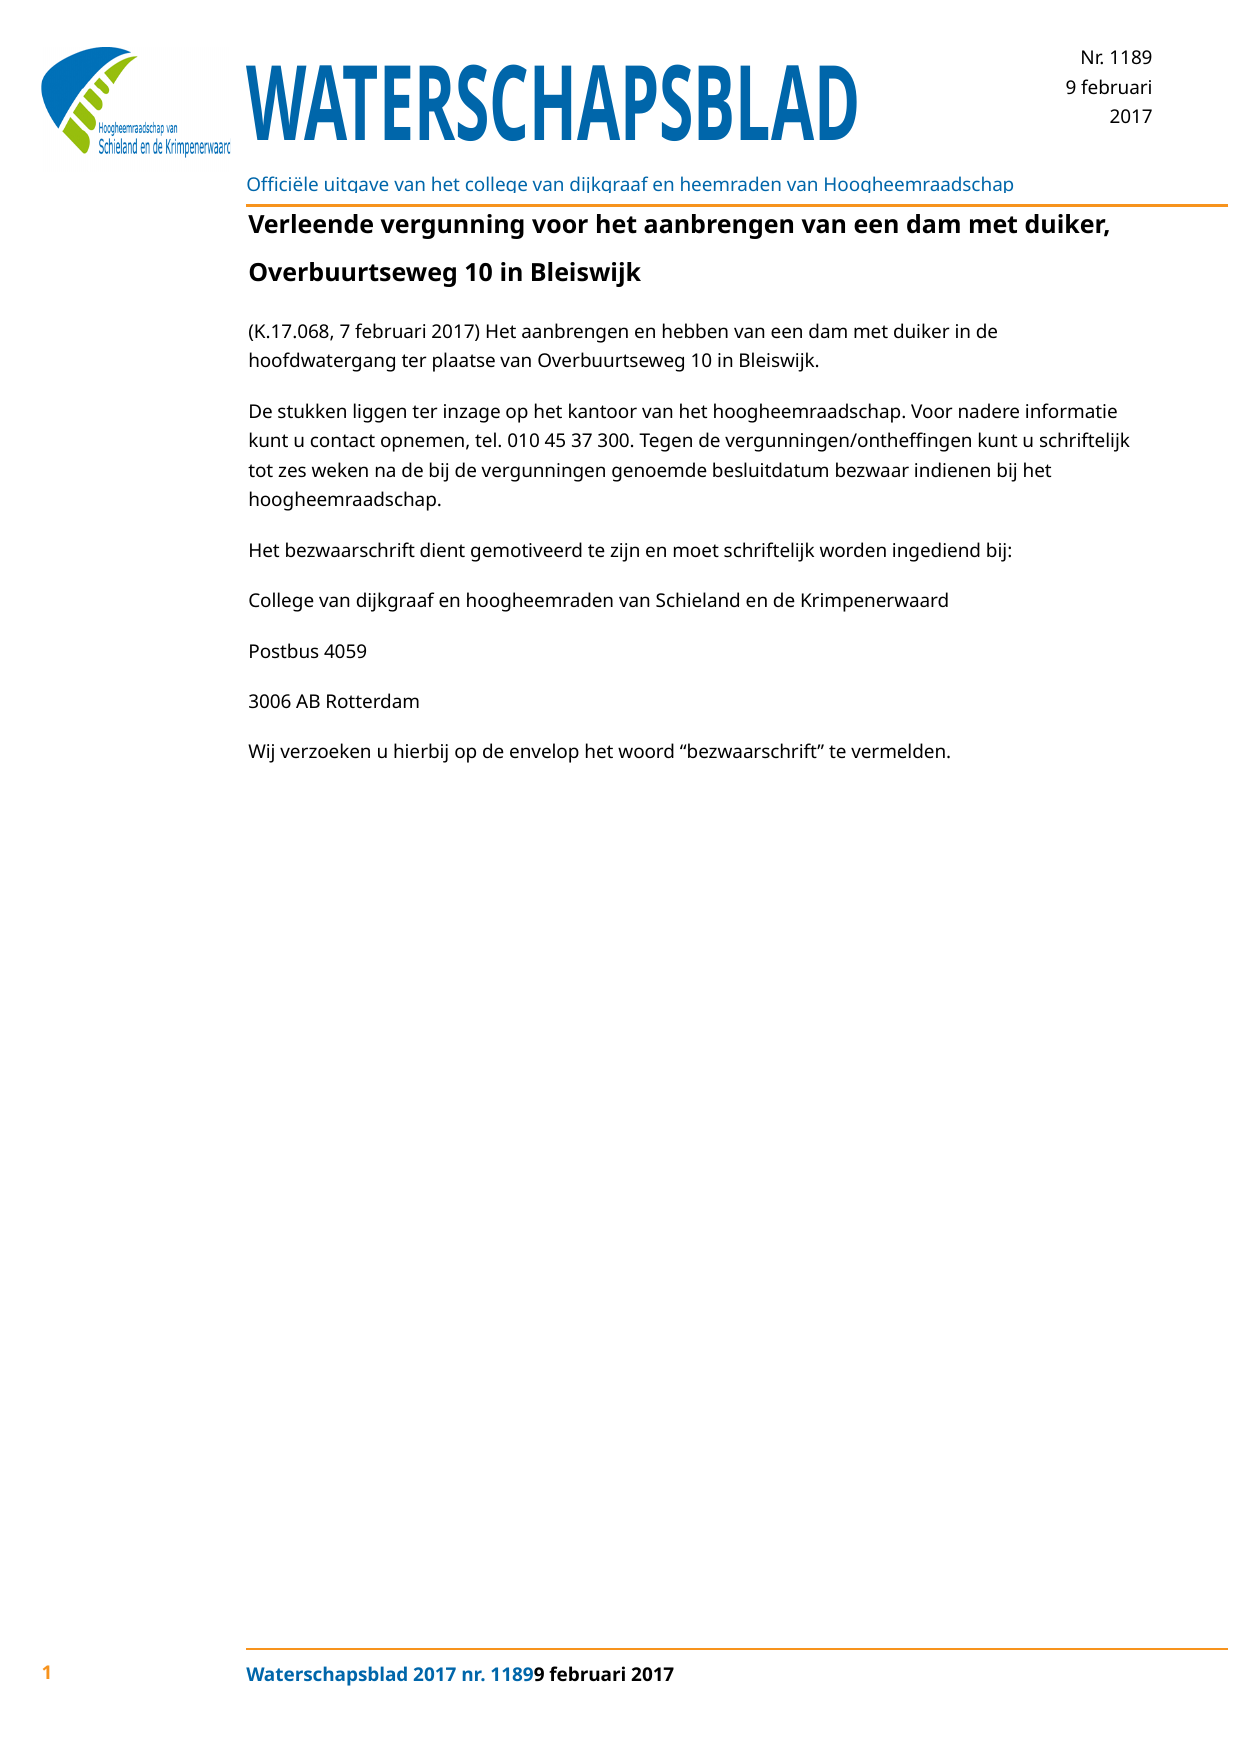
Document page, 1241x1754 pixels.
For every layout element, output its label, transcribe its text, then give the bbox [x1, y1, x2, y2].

text Verleende vergunning voor het aanbrengen van een dam met duiker, Overbuurtseweg 10 in Bleiswijk [248, 207, 1152, 288]
picture [41, 47, 231, 172]
text College van dijkgraaf en hoogheemraden van Schieland en de Krimpenerwaard [248, 587, 1152, 613]
text Wij verzoeken u hierbij op de envelop het woord “bezwaarschrift” te vermelden. [248, 739, 1152, 764]
text (K.17.068, 7 februari 2017) Het aanbrengen en hebben van een dam met duiker in de hoofdwatergang ter plaatse van Overbuurtseweg 10 in Bleiswijk. [248, 318, 1152, 373]
text 3006 AB Rotterdam [248, 688, 1152, 714]
text Postbus 4059 [248, 638, 1152, 664]
text De stukken liggen ter inzage op het kantoor van het hoogheemraadschap. Voor nadere informatie kunt u contact opnemen, tel. 010 45 37 300. Tegen de vergunningen/ontheffingen kunt u schriftelijk tot zes weken na de bij de vergunningen genoemde besluitdatum bezwaar indienen bij het hoogheemraadschap. [248, 398, 1152, 512]
text Het bezwaarschrift dient gemotiveerd te zijn en moet schriftelijk worden ingediend bij: [248, 537, 1152, 563]
